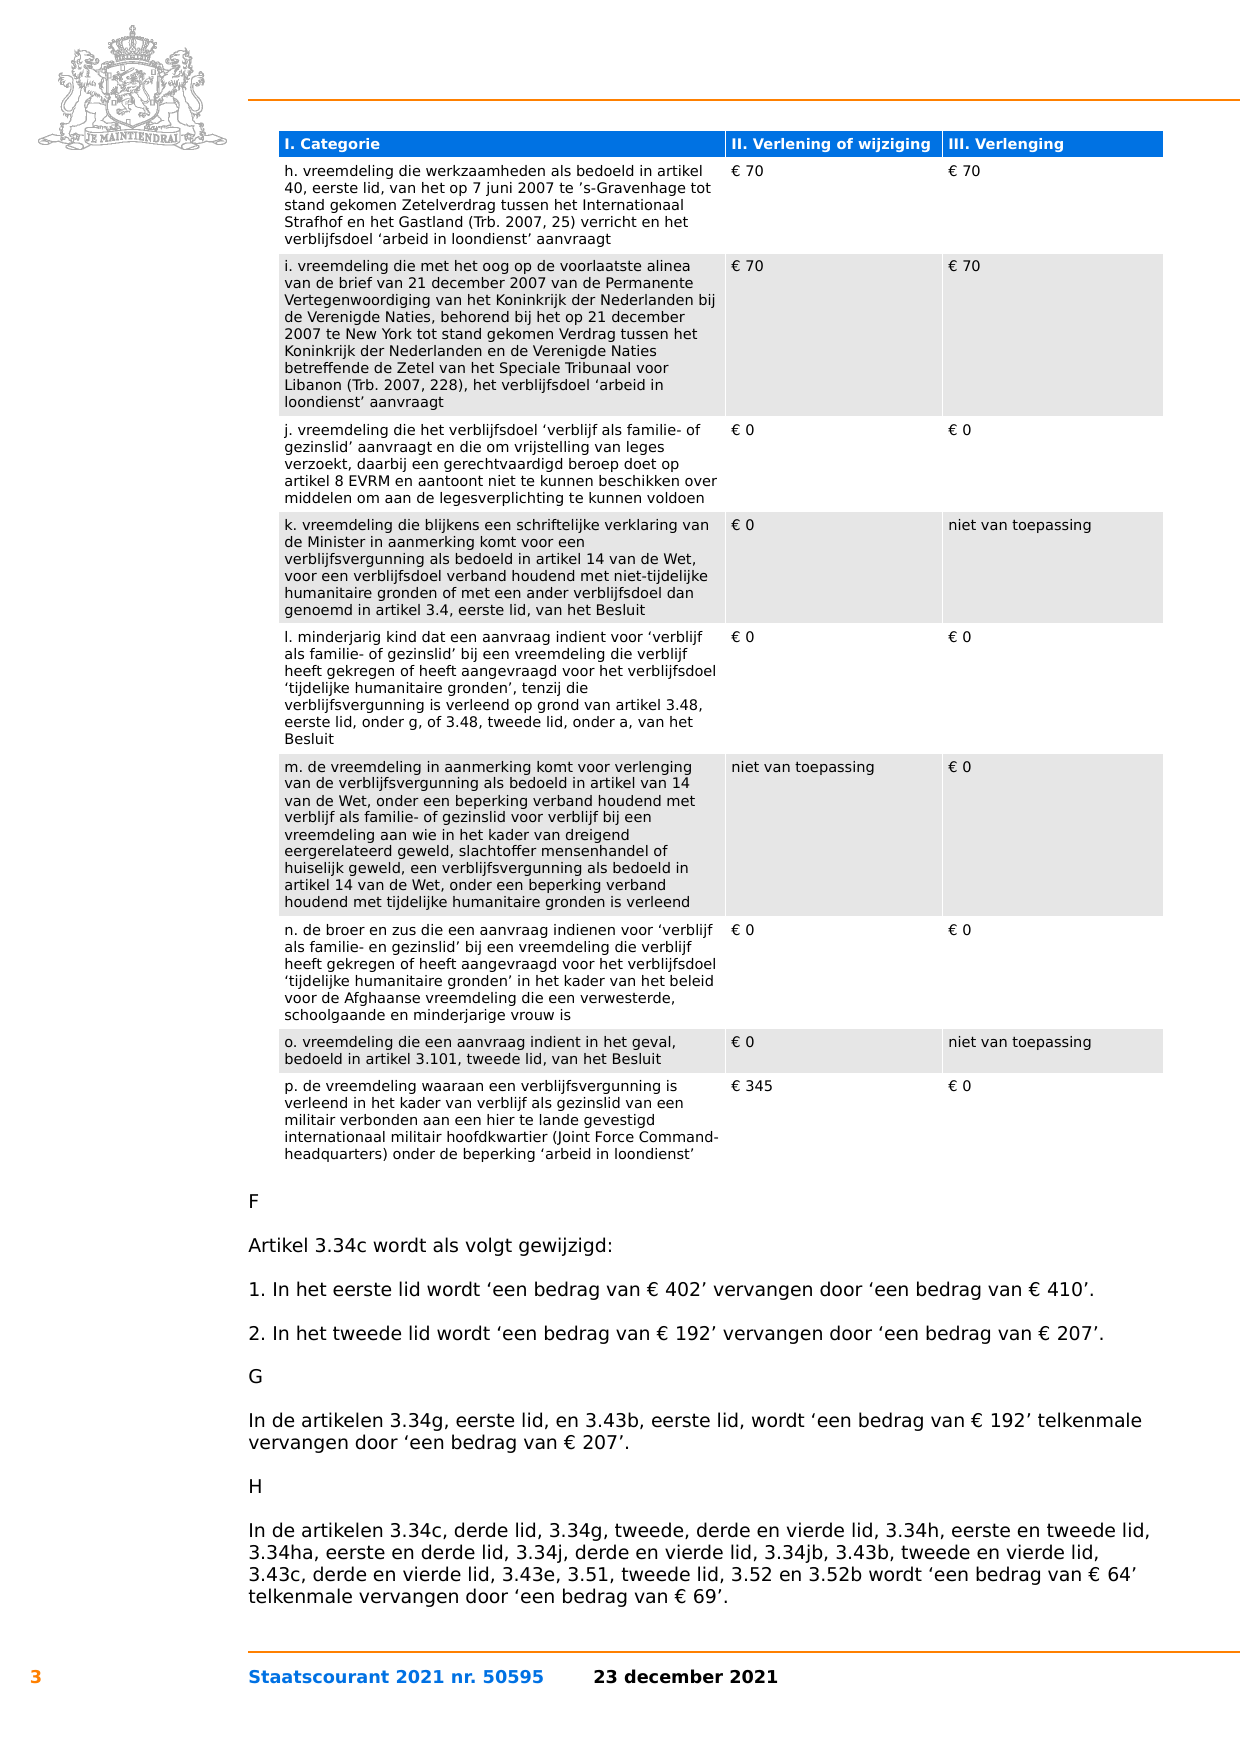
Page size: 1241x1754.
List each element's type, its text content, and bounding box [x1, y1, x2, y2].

text 1. In het eerste lid wordt ‘een bedrag van € 402’ vervangen door ‘een bedrag van € 410’. [248, 1278, 1163, 1301]
table_cell l. minderjarig kind dat een aanvraag indient voor ‘verblijf als familie- of gezinslid’ bij een vreemdeling die verblijf heeft gekregen of heeft aangevraagd voor het verblijfsdoel ‘tijdelijke humanitaire gronden’, tenzij die verblijfsvergunning is verleend op grond van artikel 3.48, eerste lid, onder g, of 3.48, tweede lid, onder a, van het Besluit [279, 625, 725, 753]
text In de artikelen 3.34c, derde lid, 3.34g, tweede, derde en vierde lid, 3.34h, eerste en tweede lid, 3.34ha, eerste en derde lid, 3.34j, derde en vierde lid, 3.34jb, 3.43b, tweede en vierde lid, 3.43c, derde en vierde lid, 3.43e, 3.51, tweede lid, 3.52 en 3.52b wordt ‘een bedrag van € 64’ telkenmale vervangen door ‘een bedrag van € 69’. [248, 1520, 1163, 1608]
text F [248, 1191, 1163, 1213]
table_cell € 345 [726, 1074, 942, 1168]
table_cell n. de broer en zus die een aanvraag indienen voor ‘verblijf als familie- en gezinslid’ bij een vreemdeling die verblijf heeft gekregen of heeft aangevraagd voor het verblijfsdoel ‘tijdelijke humanitaire gronden’ in het kader van het beleid voor de Afghaanse vreemdeling die een verwesterde, schoolgaande en minderjarige vrouw is [279, 917, 725, 1028]
table_cell niet van toepassing [943, 512, 1163, 623]
table_cell € 0 [943, 417, 1163, 511]
table_cell € 0 [943, 625, 1163, 753]
table_cell € 70 [726, 158, 942, 253]
text 2. In het tweede lid wordt ‘een bedrag van € 192’ vervangen door ‘een bedrag van € 207’. [248, 1322, 1163, 1344]
table_cell h. vreemdeling die werkzaamheden als bedoeld in artikel 40, eerste lid, van het op 7 juni 2007 te ’s-Gravenhage tot stand gekomen Zetelverdrag tussen het Internationaal Strafhof en het Gastland (Trb. 2007, 25) verricht en het verblijfsdoel ‘arbeid in loondienst’ aanvraagt [279, 158, 725, 253]
table_cell € 0 [943, 1074, 1163, 1168]
table_header II. Verlening of wijziging [726, 131, 942, 157]
table_cell i. vreemdeling die met het oog op de voorlaatste alinea van de brief van 21 december 2007 van de Permanente Vertegenwoordiging van het Koninkrijk der Nederlanden bij de Verenigde Naties, behorend bij het op 21 december 2007 te New York tot stand gekomen Verdrag tussen het Koninkrijk der Nederlanden en de Verenigde Naties betreffende de Zetel van het Speciale Tribunaal voor Libanon (Trb. 2007, 228), het verblijfsdoel ‘arbeid in loondienst’ aanvraagt [279, 254, 725, 416]
text Artikel 3.34c wordt als volgt gewijzigd: [248, 1235, 1163, 1257]
table_cell niet van toepassing [726, 754, 942, 916]
table_cell € 0 [726, 625, 942, 753]
text In de artikelen 3.34g, eerste lid, en 3.43b, eerste lid, wordt ‘een bedrag van € 192’ telkenmale vervangen door ‘een bedrag van € 207’. [248, 1410, 1163, 1454]
table_cell € 0 [943, 754, 1163, 916]
table_cell € 0 [726, 1029, 942, 1073]
picture [38, 25, 227, 150]
table_cell € 0 [726, 512, 942, 623]
table_cell € 0 [943, 917, 1163, 1028]
table_header I. Categorie [279, 131, 725, 157]
table_cell k. vreemdeling die blijkens een schriftelijke verklaring van de Minister in aanmerking komt voor een verblijfsvergunning als bedoeld in artikel 14 van de Wet, voor een verblijfsdoel verband houdend met niet-tijdelijke humanitaire gronden of met een ander verblijfsdoel dan genoemd in artikel 3.4, eerste lid, van het Besluit [279, 512, 725, 623]
table_cell m. de vreemdeling in aanmerking komt voor verlenging van de verblijfsvergunning als bedoeld in artikel van 14 van de Wet, onder een beperking verband houdend met verblijf als familie- of gezinslid voor verblijf bij een vreemdeling aan wie in het kader van dreigend eergerelateerd geweld, slachtoffer mensenhandel of huiselijk geweld, een verblijfsvergunning als bedoeld in artikel 14 van de Wet, onder een beperking verband houdend met tijdelijke humanitaire gronden is verleend [279, 754, 725, 916]
table_cell € 70 [943, 158, 1163, 253]
text H [248, 1476, 1163, 1498]
table_cell j. vreemdeling die het verblijfsdoel ‘verblijf als familie- of gezinslid’ aanvraagt en die om vrijstelling van leges verzoekt, daarbij een gerechtvaardigd beroep doet op artikel 8 EVRM en aantoont niet te kunnen beschikken over middelen om aan de legesverplichting te kunnen voldoen [279, 417, 725, 511]
table_cell niet van toepassing [943, 1029, 1163, 1073]
table_cell € 0 [726, 917, 942, 1028]
table_cell € 70 [726, 254, 942, 416]
text G [248, 1366, 1163, 1388]
table_header III. Verlenging [943, 131, 1163, 157]
table_cell € 0 [726, 417, 942, 511]
table_cell € 70 [943, 254, 1163, 416]
table_cell o. vreemdeling die een aanvraag indient in het geval, bedoeld in artikel 3.101, tweede lid, van het Besluit [279, 1029, 725, 1073]
table_cell p. de vreemdeling waaraan een verblijfsvergunning is verleend in het kader van verblijf als gezinslid van een militair verbonden aan een hier te lande gevestigd internationaal militair hoofdkwartier (Joint Force Command-headquarters) onder de beperking ‘arbeid in loondienst’ [279, 1074, 725, 1168]
